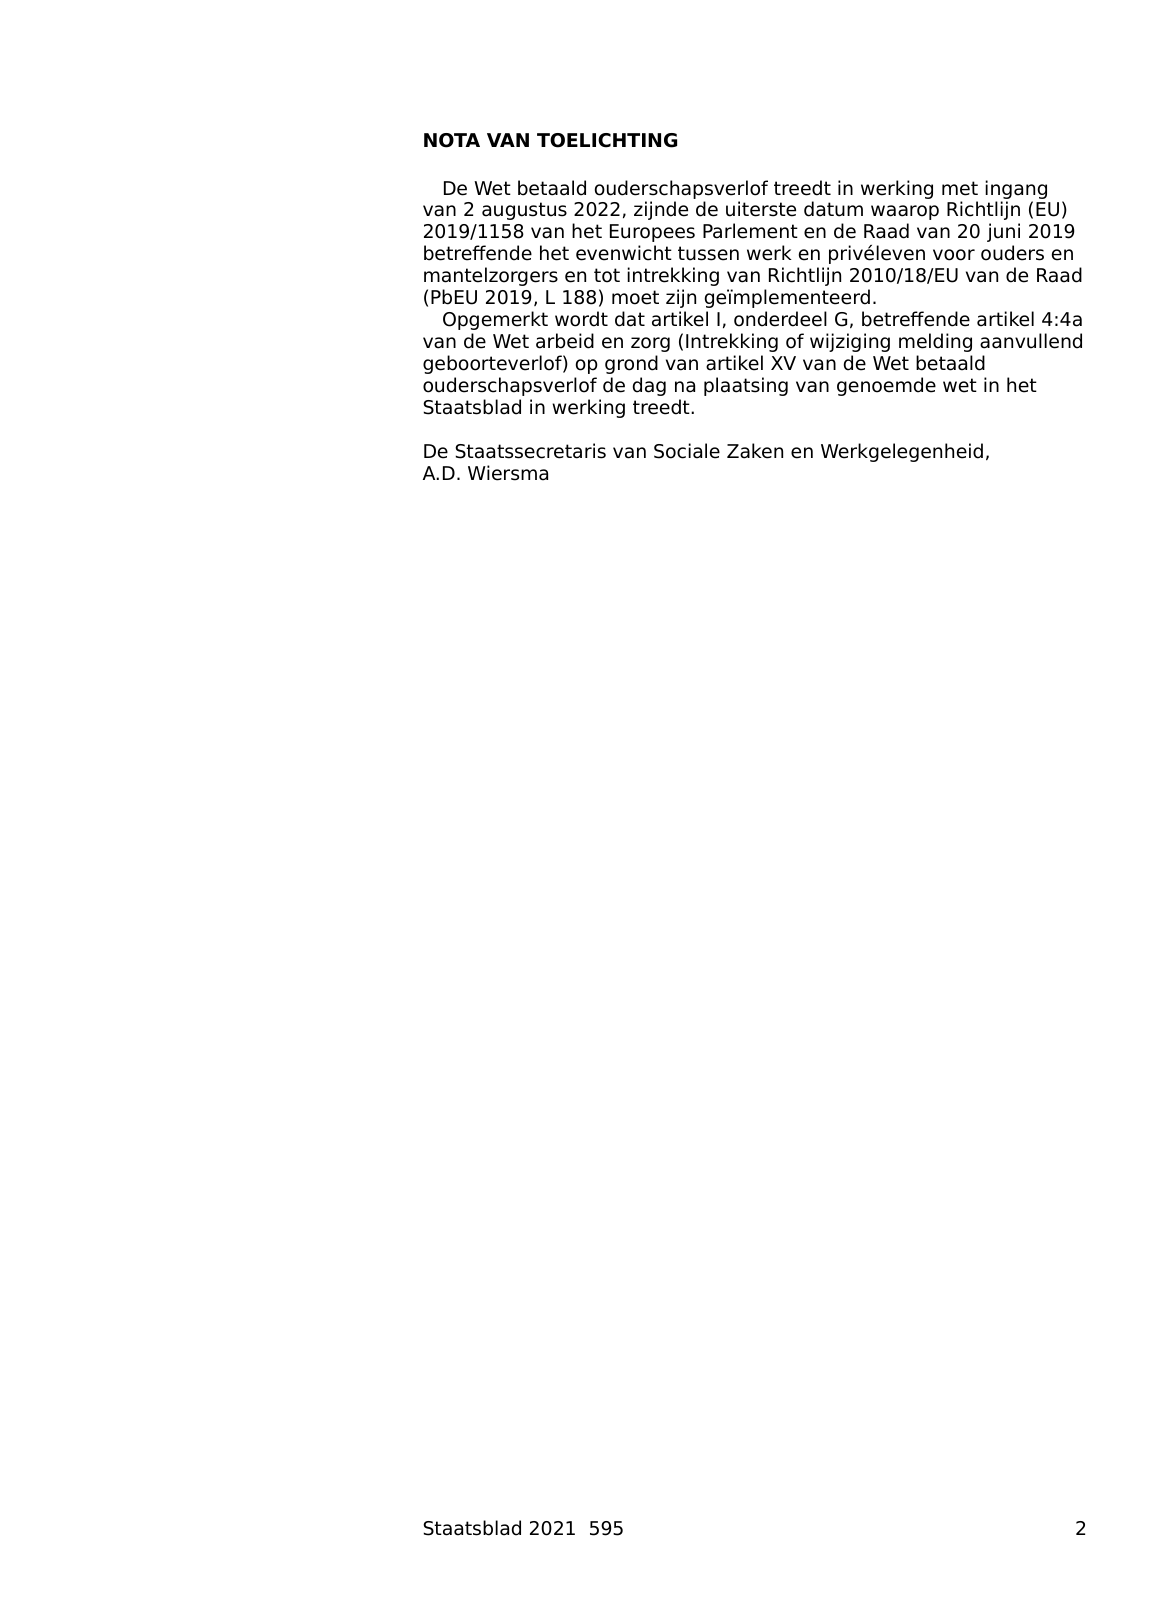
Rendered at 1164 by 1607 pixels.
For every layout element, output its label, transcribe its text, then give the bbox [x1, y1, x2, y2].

text Opgemerkt wordt dat artikel I, onderdeel G, betreffende artikel 4:4a van de Wet arbeid en zorg (Intrekking of wijziging melding aanvullend geboorteverlof) op grond van artikel XV van de Wet betaald ouderschapsverlof de dag na plaatsing van genoemde wet in het Staatsblad in werking treedt. [422, 309, 1087, 419]
text De Staatssecretaris van Sociale Zaken en Werkgelegenheid, A.D. Wiersma [422, 441, 1087, 485]
text De Wet betaald ouderschapsverlof treedt in werking met ingang van 2 augustus 2022, zijnde de uiterste datum waarop Richtlijn (EU) 2019/1158 van het Europees Parlement en de Raad van 20 juni 2019 betreffende het evenwicht tussen werk en privéleven voor ouders en mantelzorgers en tot intrekking van Richtlijn 2010/18/EU van de Raad (PbEU 2019, L 188) moet zijn geïmplementeerd. [422, 177, 1087, 309]
subtitle NOTA VAN TOELICHTING [422, 130, 1087, 152]
